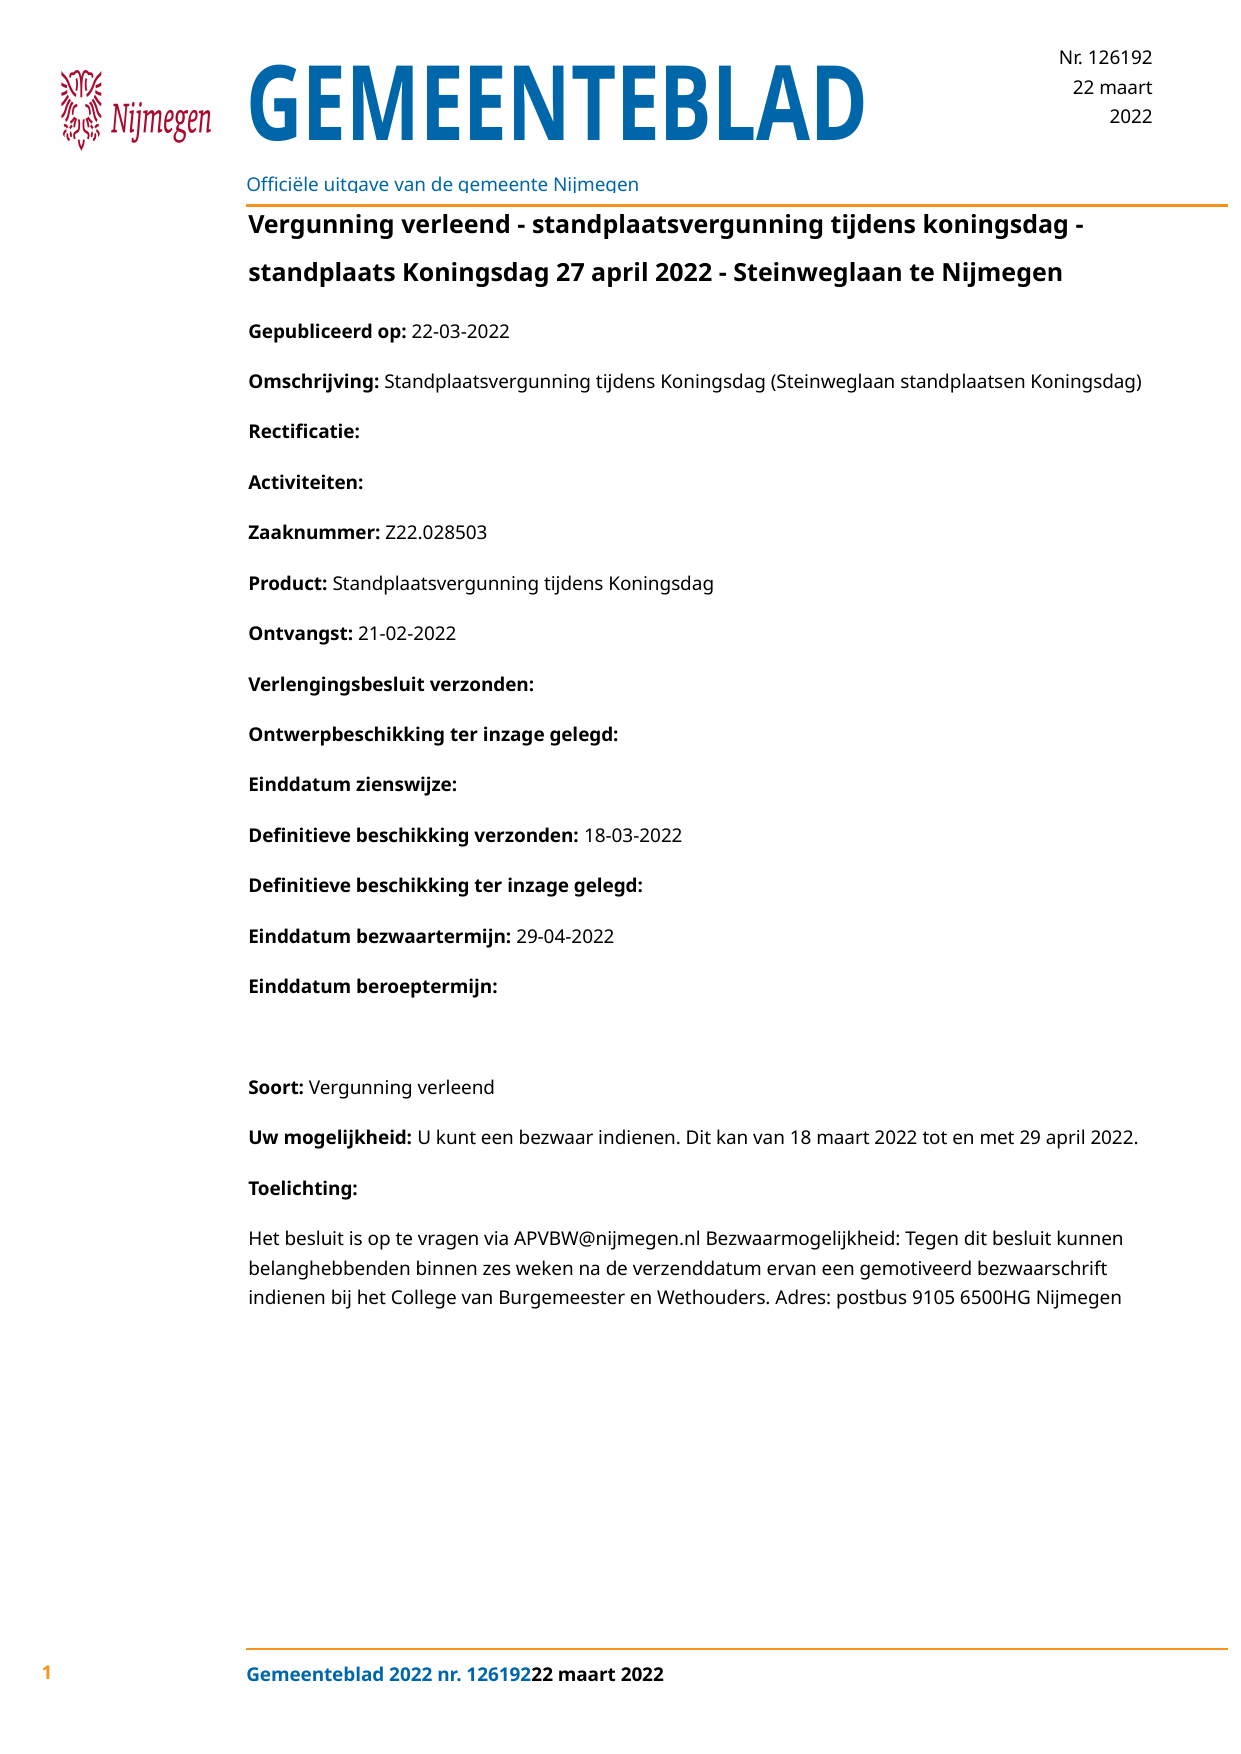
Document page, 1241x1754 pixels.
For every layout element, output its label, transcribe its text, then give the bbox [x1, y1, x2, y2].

text Zaaknummer: Z22.028503 [248, 519, 1152, 545]
text Soort: Vergunning verleend [248, 1074, 1152, 1100]
text Het besluit is op te vragen via APVBW@nijmegen.nl Bezwaarmogelijkheid: Tegen dit besluit kunnen belanghebbenden binnen zes weken na de verzenddatum ervan een gemotiveerd bezwaarschrift indienen bij het College van Burgemeester en Wethouders. Adres: postbus 9105 6500HG Nijmegen [248, 1225, 1152, 1310]
text Product: Standplaatsvergunning tijdens Koningsdag [248, 570, 1152, 596]
text Ontvangst: 21-02-2022 [248, 620, 1152, 646]
text Verlengingsbesluit verzonden: [248, 671, 1152, 697]
text Vergunning verleend - standplaatsvergunning tijdens koningsdag - standplaats Koningsdag 27 april 2022 - Steinweglaan te Nijmegen [248, 207, 1152, 288]
text Omschrijving: Standplaatsvergunning tijdens Koningsdag (Steinweglaan standplaatsen Koningsdag) [248, 368, 1152, 394]
text Gepubliceerd op: 22-03-2022 [248, 318, 1152, 344]
text Einddatum zienswijze: [248, 772, 1152, 797]
text Rectificatie: [248, 419, 1152, 444]
text Definitieve beschikking ter inzage gelegd: [248, 872, 1152, 898]
text Toelichting: [248, 1175, 1152, 1201]
text Einddatum beroeptermijn: [248, 973, 1152, 999]
picture [41, 47, 231, 172]
text Ontwerpbeschikking ter inzage gelegd: [248, 721, 1152, 747]
text Einddatum bezwaartermijn: 29-04-2022 [248, 923, 1152, 949]
text Uw mogelijkheid: U kunt een bezwaar indienen. Dit kan van 18 maart 2022 tot en met 29 april 2022. [248, 1124, 1152, 1150]
text Activiteiten: [248, 469, 1152, 495]
text Definitieve beschikking verzonden: 18-03-2022 [248, 822, 1152, 848]
